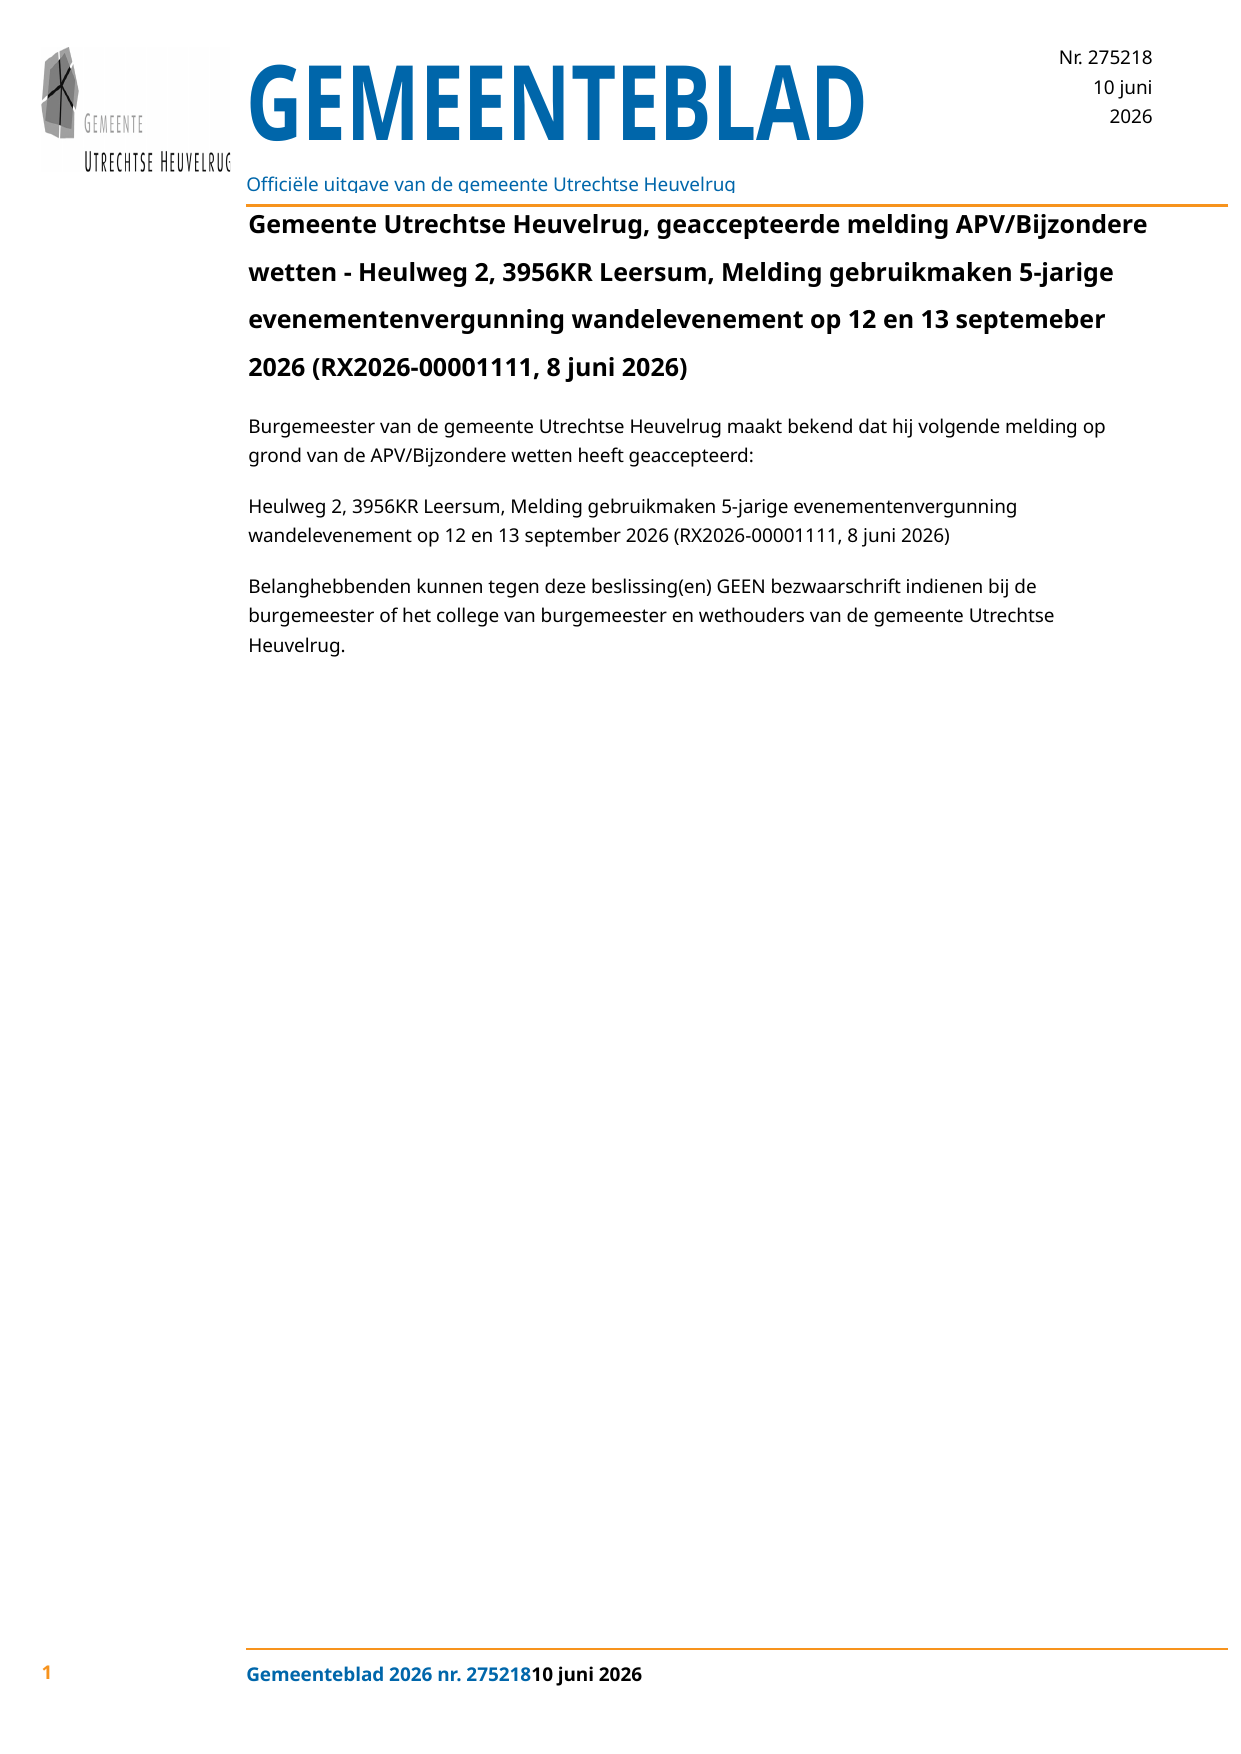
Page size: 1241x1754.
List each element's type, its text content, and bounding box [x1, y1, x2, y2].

text Belanghebbenden kunnen tegen deze beslissing(en) GEEN bezwaarschrift indienen bij de burgemeester of het college van burgemeester en wethouders van de gemeente Utrechtse Heuvelrug. [248, 573, 1152, 658]
picture [41, 47, 231, 172]
text Burgemeester van de gemeente Utrechtse Heuvelrug maakt bekend dat hij volgende melding op grond van de APV/Bijzondere wetten heeft geaccepteerd: [248, 413, 1152, 468]
text Heulweg 2, 3956KR Leersum, Melding gebruikmaken 5-jarige evenementenvergunning wandelevenement op 12 en 13 september 2026 (RX2026-00001111, 8 juni 2026) [248, 493, 1152, 548]
text Gemeente Utrechtse Heuvelrug, geaccepteerde melding APV/Bijzondere wetten - Heulweg 2, 3956KR Leersum, Melding gebruikmaken 5-jarige evenementenvergunning wandelevenement op 12 en 13 septemeber 2026 (RX2026-00001111, 8 juni 2026) [248, 207, 1152, 384]
